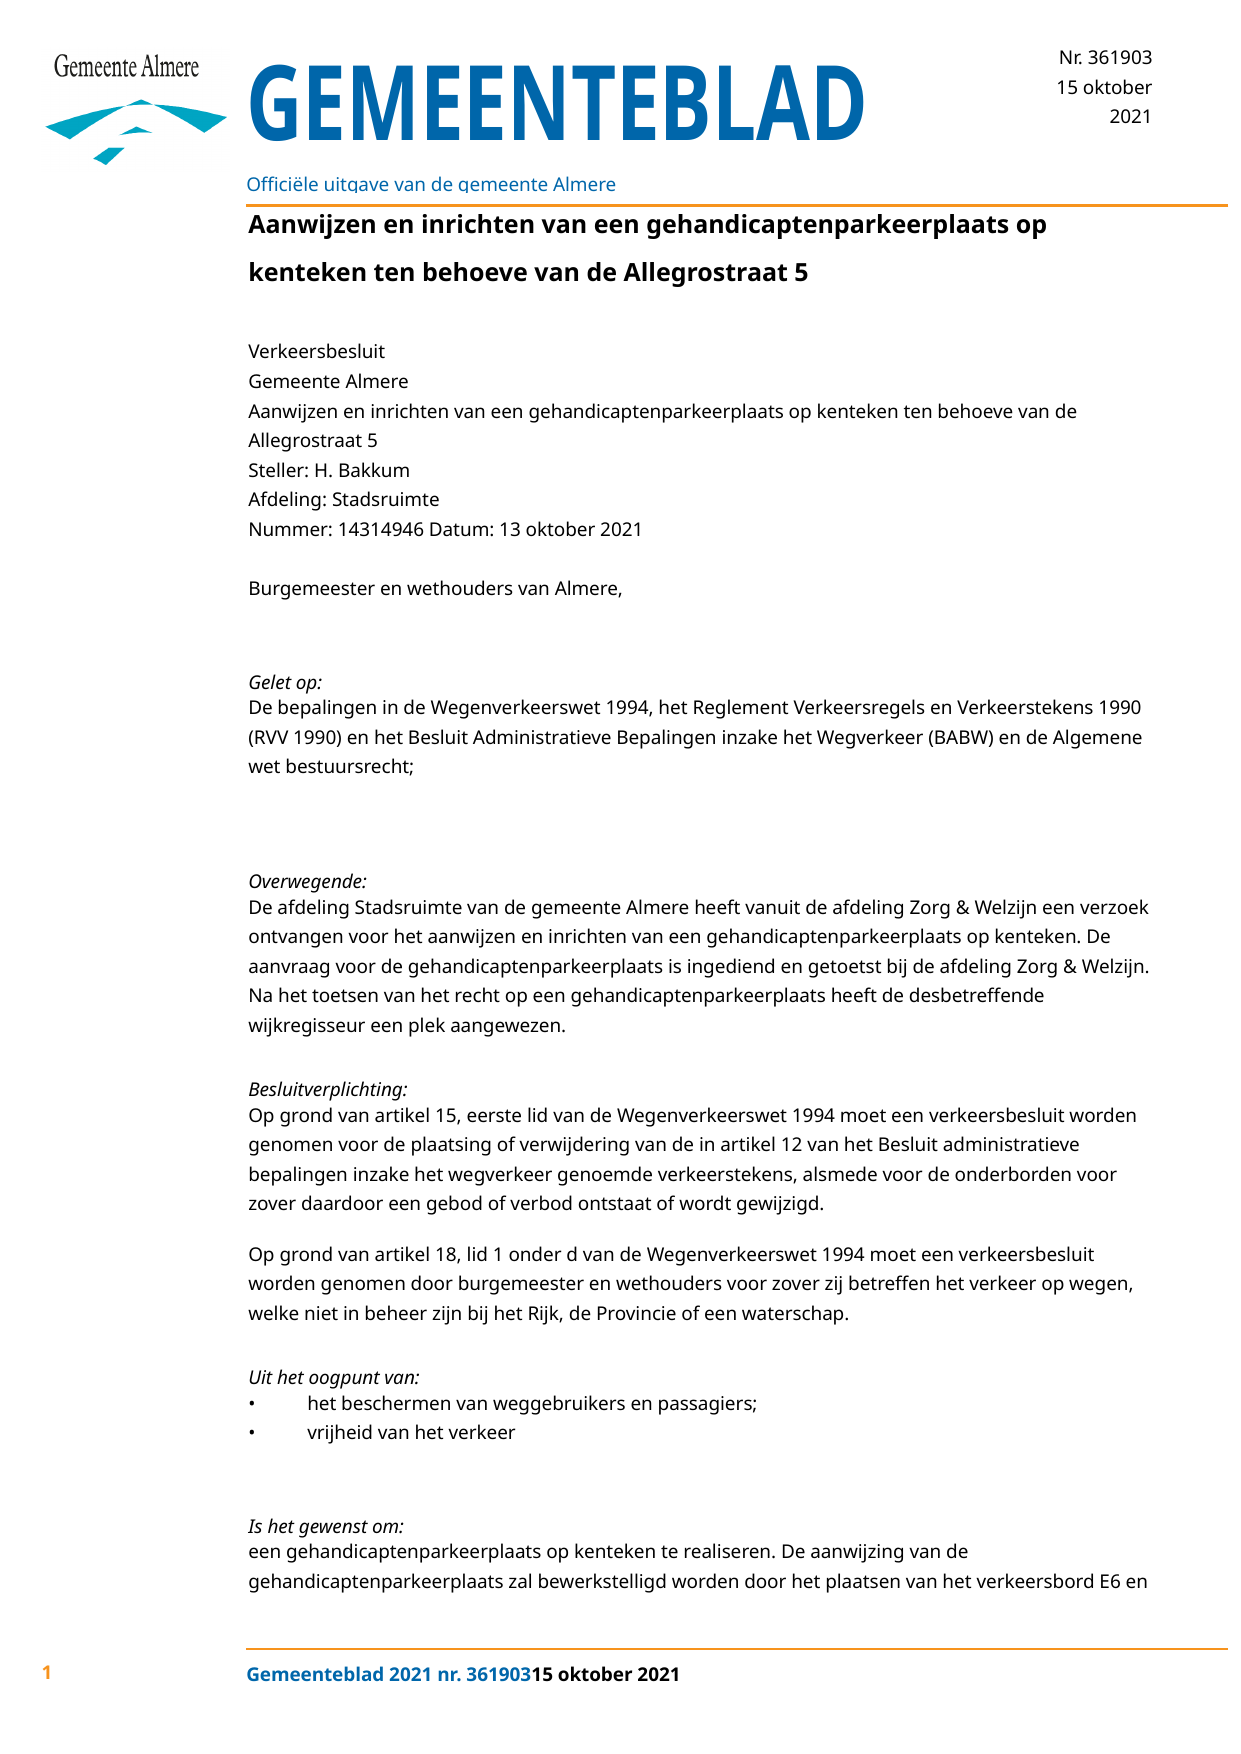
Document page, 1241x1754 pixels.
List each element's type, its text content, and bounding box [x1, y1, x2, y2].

list vrijheid van het verkeer [248, 1419, 1152, 1445]
text Uit het oogpunt van: [248, 1364, 1152, 1390]
text Gelet op: [248, 669, 1152, 694]
text Op grond van artikel 18, lid 1 onder d van de Wegenverkeerswet 1994 moet een verkeersbesluit worden genomen door burgemeester en wethouders voor zover zij betreffen het verkeer op wegen, welke niet in beheer zijn bij het Rijk, de Provincie of een waterschap. [248, 1241, 1152, 1326]
text De afdeling Stadsruimte van de gemeente Almere heeft vanuit de afdeling Zorg & Welzijn een verzoek ontvangen voor het aanwijzen en inrichten van een gehandicaptenparkeerplaats op kenteken. De aanvraag voor de gehandicaptenparkeerplaats is ingediend en getoetst bij de afdeling Zorg & Welzijn. Na het toetsen van het recht op een gehandicaptenparkeerplaats heeft de desbetreffende wijkregisseur een plek aangewezen. [248, 894, 1152, 1038]
picture [41, 47, 231, 172]
text Is het gewenst om: [248, 1513, 1152, 1539]
text De bepalingen in de Wegenverkeerswet 1994, het Reglement Verkeersregels en Verkeerstekens 1990 (RVV 1990) en het Besluit Administratieve Bepalingen inzake het Wegverkeer (BABW) en de Algemene wet bestuursrecht; [248, 694, 1152, 779]
list het beschermen van weggebruikers en passagiers; [248, 1390, 1152, 1416]
text Gemeente Almere [248, 368, 1152, 394]
text Nummer: 14314946 Datum: 13 oktober 2021 [248, 516, 1152, 542]
text Burgemeester en wethouders van Almere, [248, 575, 1152, 601]
text Steller: H. Bakkum [248, 457, 1152, 483]
text Afdeling: Stadsruimte [248, 487, 1152, 512]
text Overwegende: [248, 868, 1152, 894]
text Aanwijzen en inrichten van een gehandicaptenparkeerplaats op kenteken ten behoeve van de Allegrostraat 5 [248, 207, 1152, 288]
text Op grond van artikel 15, eerste lid van de Wegenverkeerswet 1994 moet een verkeersbesluit worden genomen voor de plaatsing of verwijdering van de in artikel 12 van het Besluit administratieve bepalingen inzake het wegverkeer genoemde verkeerstekens, alsmede voor de onderborden voor zover daardoor een gebod of verbod ontstaat of wordt gewijzigd. [248, 1102, 1152, 1216]
text een gehandicaptenparkeerplaats op kenteken te realiseren. De aanwijzing van de gehandicaptenparkeerplaats zal bewerkstelligd worden door het plaatsen van het verkeersbord E6 en [248, 1539, 1152, 1594]
text Besluitverplichting: [248, 1076, 1152, 1102]
text Allegrostraat 5 [248, 427, 1152, 453]
text Verkeersbesluit [248, 339, 1152, 364]
text Aanwijzen en inrichten van een gehandicaptenparkeerplaats op kenteken ten behoeve van de [248, 398, 1152, 423]
